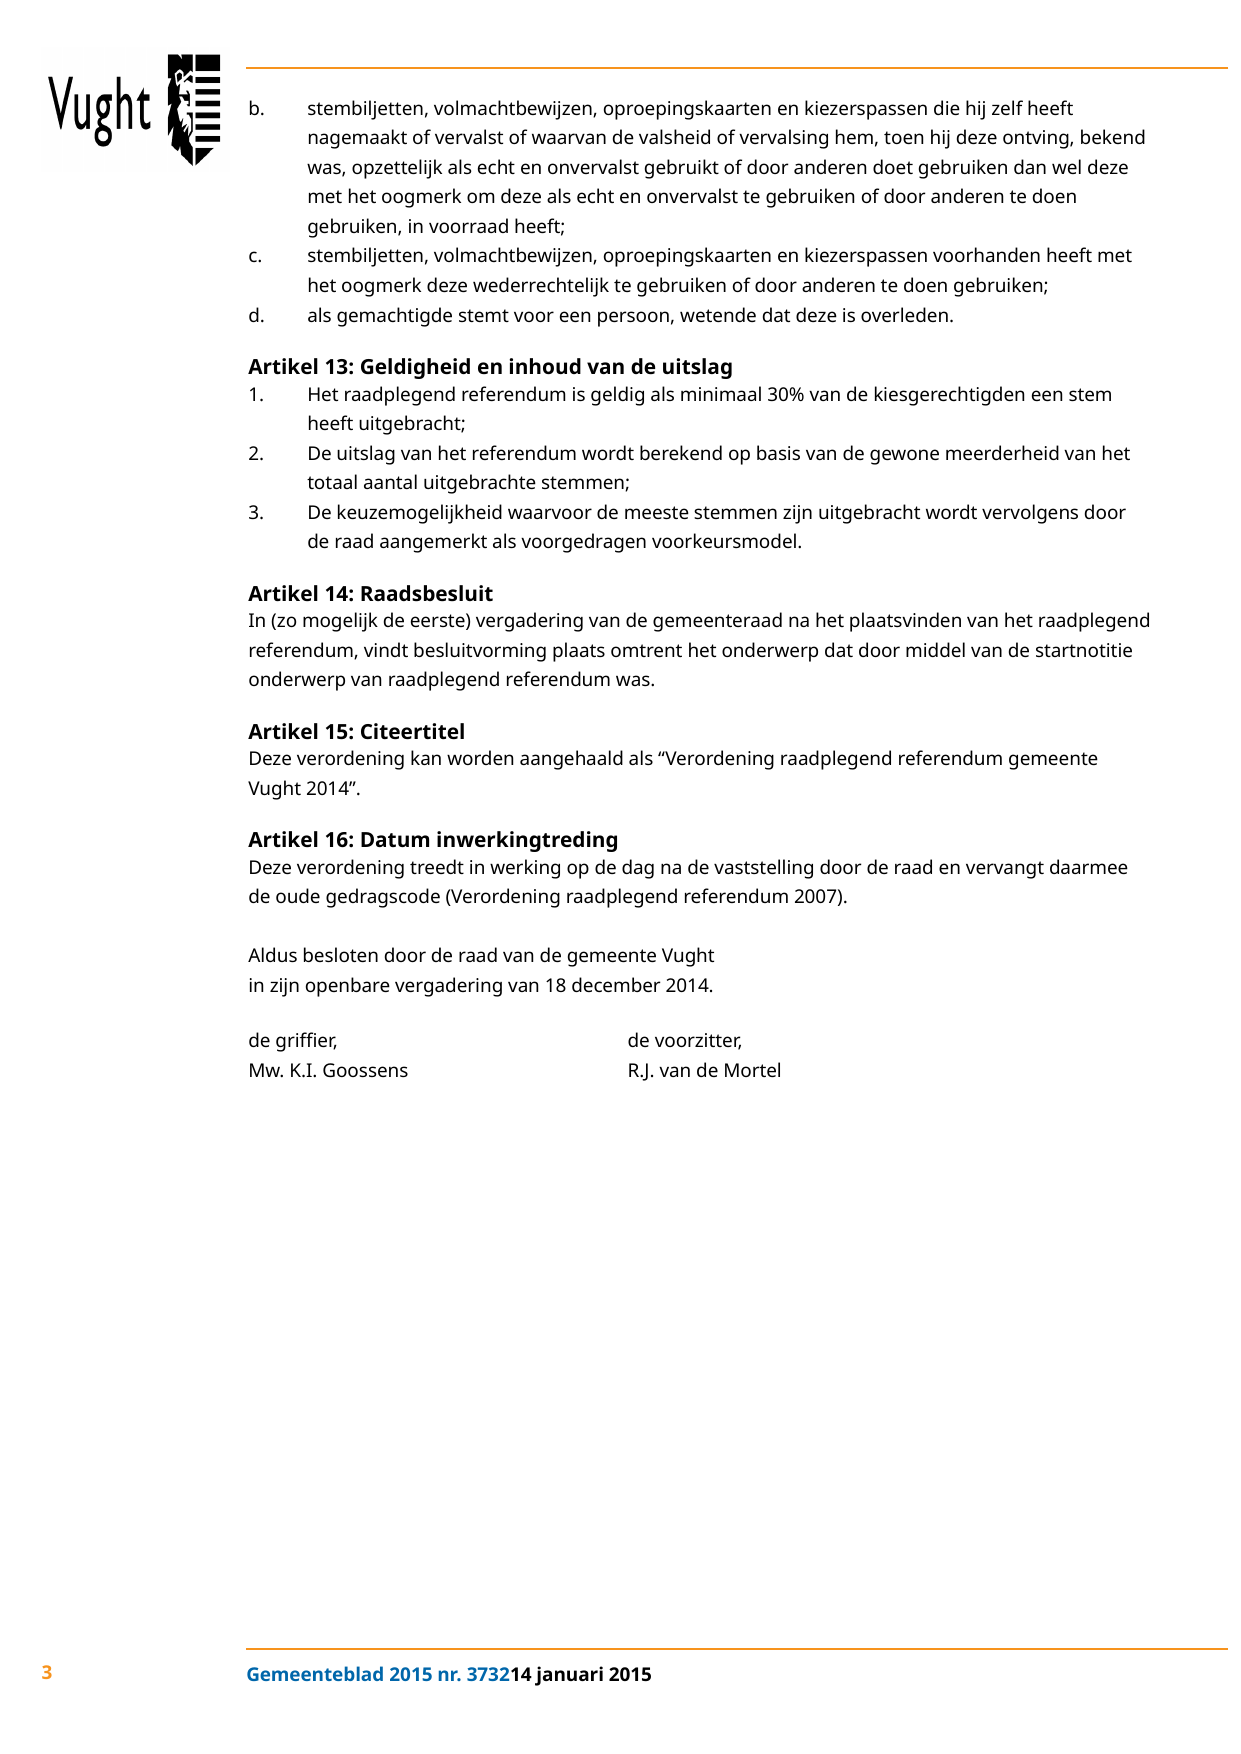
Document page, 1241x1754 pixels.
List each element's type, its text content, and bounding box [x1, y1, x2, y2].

text Deze verordening treedt in werking op de dag na de vaststelling door de raad en vervangt daarmee de oude gedragscode (Verordening raadplegend referendum 2007). [248, 854, 1152, 909]
list De uitslag van het referendum wordt berekend op basis van de gewone meerderheid van het totaal aantal uitgebrachte stemmen; [248, 440, 1152, 495]
text Artikel 13: Geldigheid en inhoud van de uitslag [248, 352, 1152, 381]
list als gemachtigde stemt voor een persoon, wetende dat deze is overleden. [248, 302, 1152, 328]
text Artikel 16: Datum inwerkingtreding [248, 826, 1152, 854]
list stembiljetten, volmachtbewijzen, oproepingskaarten en kiezerspassen voorhanden heeft met het oogmerk deze wederrechtelijk te gebruiken of door anderen te doen gebruiken; [248, 243, 1152, 298]
text Artikel 15: Citeertitel [248, 717, 1152, 746]
text in zijn openbare vergadering van 18 december 2014. [248, 972, 1152, 998]
text Aldus besloten door de raad van de gemeente Vught [248, 943, 1152, 968]
picture [41, 47, 231, 172]
list De keuzemogelijkheid waarvoor de meeste stemmen zijn uitgebracht wordt vervolgens door de raad aangemerkt als voorgedragen voorkeursmodel. [248, 499, 1152, 554]
table_header de voorzitter, R.J. van de Mortel [628, 1028, 1152, 1083]
text In (zo mogelijk de eerste) vergadering van de gemeenteraad na het plaatsvinden van het raadplegend referendum, vindt besluitvorming plaats omtrent het onderwerp dat door middel van de startnotitie onderwerp van raadplegend referendum was. [248, 607, 1152, 692]
list Het raadplegend referendum is geldig als minimaal 30% van de kiesgerechtigden een stem heeft uitgebracht; [248, 381, 1152, 436]
text Deze verordening kan worden aangehaald als “Verordening raadplegend referendum gemeente Vught 2014”. [248, 746, 1152, 801]
list stembiljetten, volmachtbewijzen, oproepingskaarten en kiezerspassen die hij zelf heeft nagemaakt of vervalst of waarvan de valsheid of vervalsing hem, toen hij deze ontving, bekend was, opzettelijk als echt en onvervalst gebruikt of door anderen doet gebruiken dan wel deze met het oogmerk om deze als echt en onvervalst te gebruiken of door anderen te doen gebruiken, in voorraad heeft; [248, 95, 1152, 239]
text Artikel 14: Raadsbesluit [248, 579, 1152, 607]
table_header de griffier, Mw. K.I. Goossens [248, 1028, 627, 1083]
